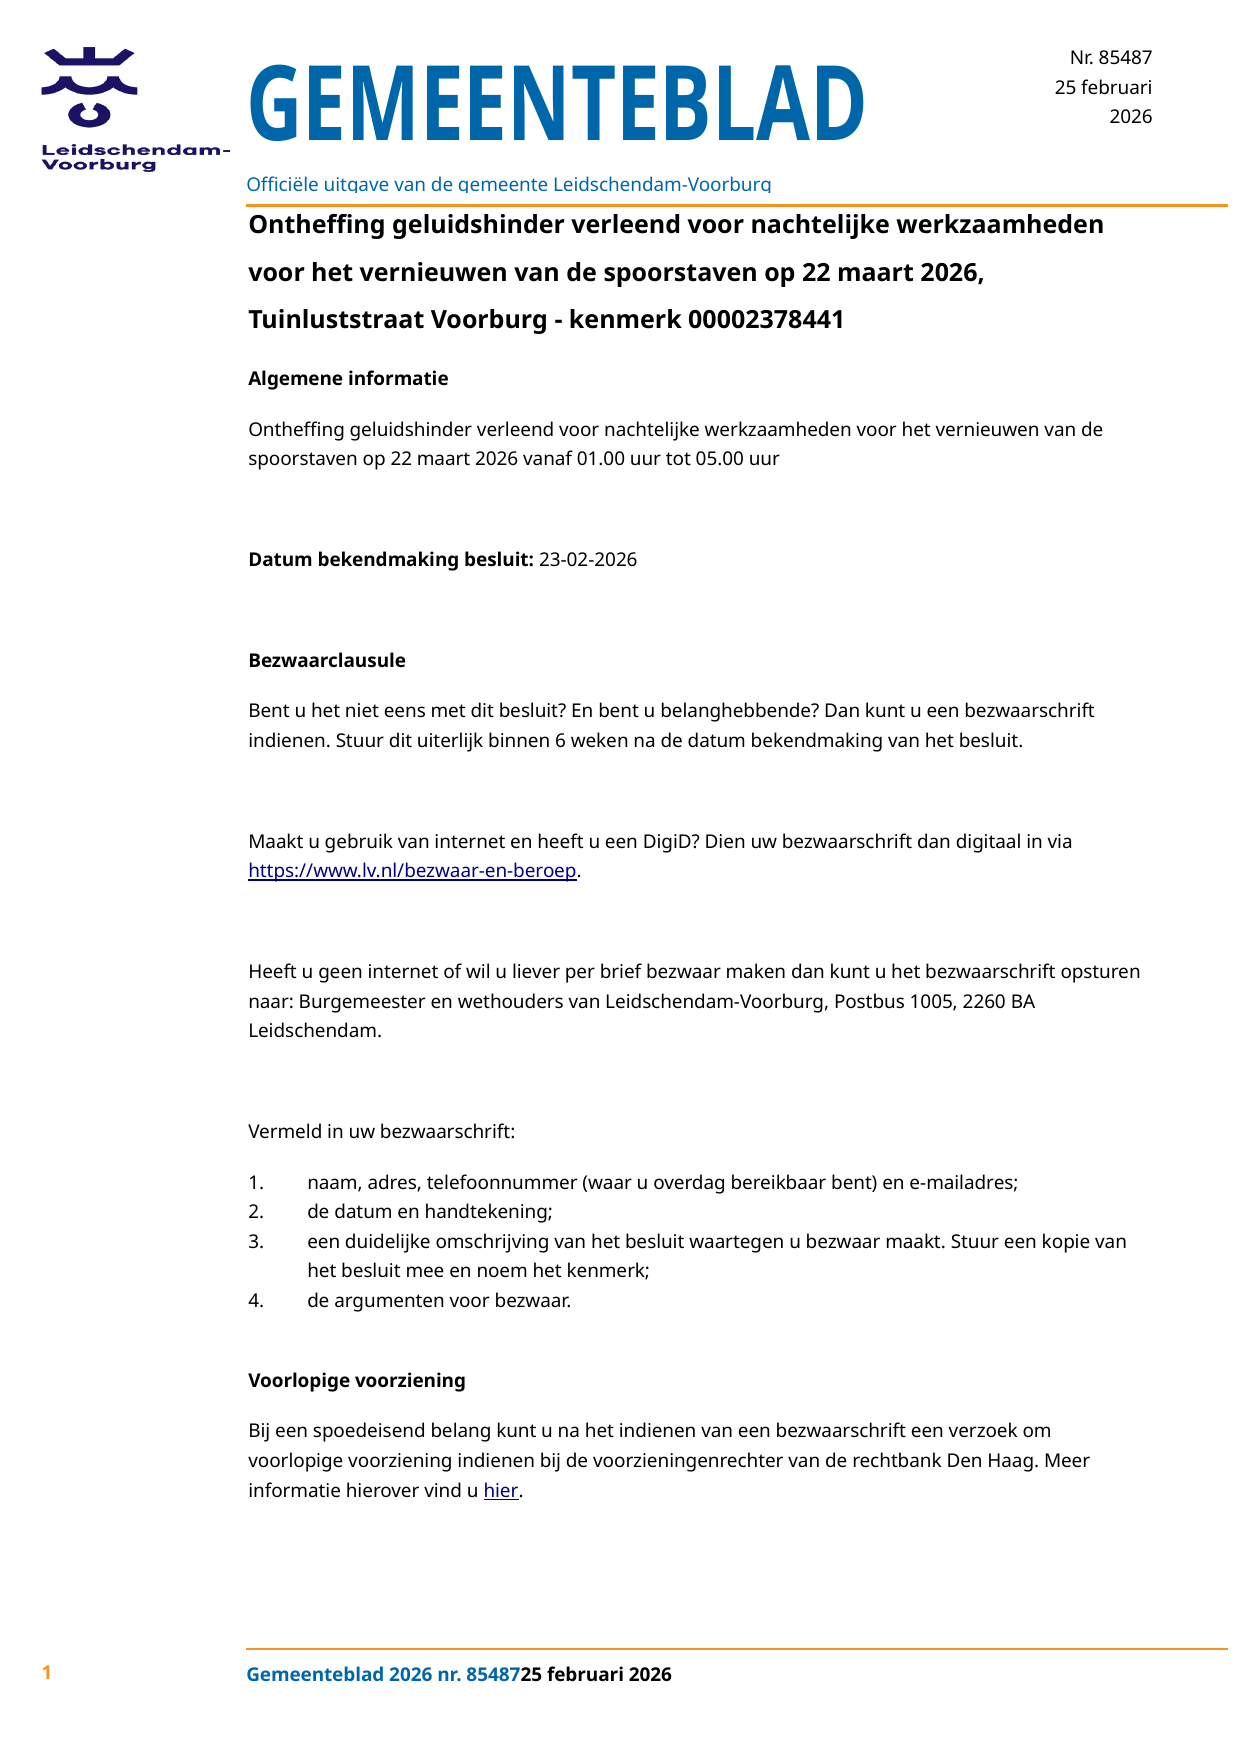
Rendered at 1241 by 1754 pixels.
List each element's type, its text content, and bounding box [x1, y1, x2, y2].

text Vermeld in uw bezwaarschrift: [248, 1118, 1152, 1144]
text Bij een spoedeisend belang kunt u na het indienen van een bezwaarschrift een verzoek om voorlopige voorziening indienen bij de voorzieningenrechter van de rechtbank Den Haag. Meer informatie hierover vind u hier. [248, 1418, 1152, 1502]
text Bezwaarclausule [248, 647, 1152, 673]
text Ontheffing geluidshinder verleend voor nachtelijke werkzaamheden voor het vernieuwen van de spoorstaven op 22 maart 2026, Tuinluststraat Voorburg - kenmerk 00002378441 [248, 207, 1152, 336]
list naam, adres, telefoonnummer (waar u overdag bereikbaar bent) en e-mailadres; [248, 1169, 1152, 1194]
list een duidelijke omschrijving van het besluit waartegen u bezwaar maakt. Stuur een kopie van het besluit mee en noem het kenmerk; [248, 1228, 1152, 1283]
text Ontheffing geluidshinder verleend voor nachtelijke werkzaamheden voor het vernieuwen van de spoorstaven op 22 maart 2026 vanaf 01.00 uur tot 05.00 uur [248, 416, 1152, 471]
list de datum en handtekening; [248, 1198, 1152, 1224]
picture [41, 47, 231, 172]
text Heeft u geen internet of wil u liever per brief bezwaar maken dan kunt u het bezwaarschrift opsturen naar: Burgemeester en wethouders van Leidschendam-Voorburg, Postbus 1005, 2260 BA Leidschendam. [248, 958, 1152, 1043]
text Algemene informatie [248, 366, 1152, 391]
list de argumenten voor bezwaar. [248, 1287, 1152, 1313]
text Maakt u gebruik van internet en heeft u een DigiD? Dien uw bezwaarschrift dan digitaal in via https://www.lv.nl/bezwaar-en-beroep. [248, 828, 1152, 883]
text Datum bekendmaking besluit: 23-02-2026 [248, 546, 1152, 572]
text Voorlopige voorziening [248, 1367, 1152, 1393]
text Bent u het niet eens met dit besluit? En bent u belanghebbende? Dan kunt u een bezwaarschrift indienen. Stuur dit uiterlijk binnen 6 weken na de datum bekendmaking van het besluit. [248, 698, 1152, 753]
